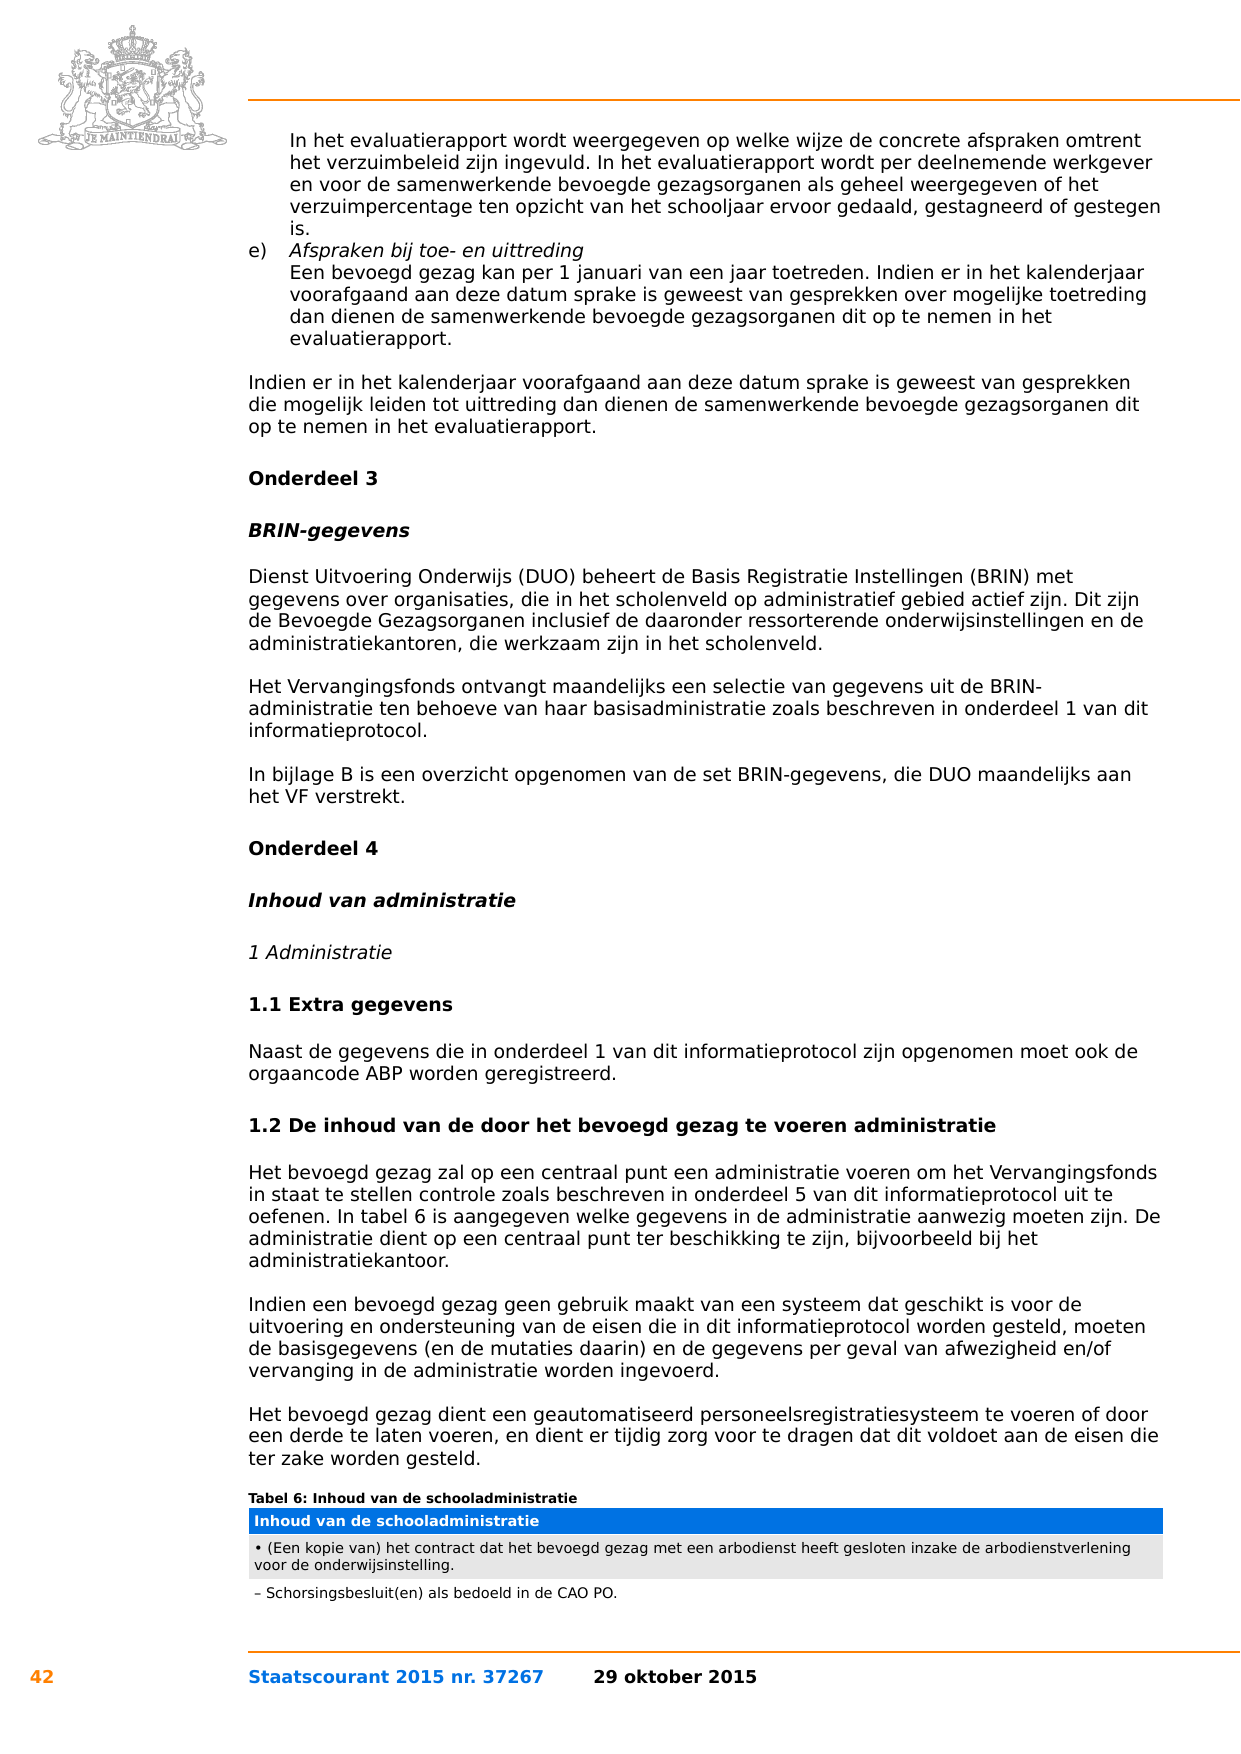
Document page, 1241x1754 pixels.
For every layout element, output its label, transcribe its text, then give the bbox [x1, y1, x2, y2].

table_cell • (Een kopie van) het contract dat het bevoegd gezag met een arbodienst heeft gesloten inzake de arbodienstverlening voor de onderwijsinstelling. [249, 1535, 1163, 1579]
subtitle Onderdeel 3 [248, 467, 1163, 489]
subtitle Onderdeel 4 [248, 838, 1163, 860]
subtitle 1.1 Extra gegevens [248, 994, 1163, 1016]
subtitle Inhoud van administratie [248, 890, 1163, 912]
text In het evaluatierapport wordt weergegeven op welke wijze de concrete afspraken omtrent het verzuimbeleid zijn ingevuld. In het evaluatierapport wordt per deelnemende werkgever en voor de samenwerkende bevoegde gezagsorganen als geheel weergegeven of het verzuimpercentage ten opzicht van het schooljaar ervoor gedaald, gestagneerd of gestegen is. [289, 130, 1163, 240]
table_header Tabel 6: Inhoud van de schooladministratie [248, 1491, 1163, 1507]
text Een bevoegd gezag kan per 1 januari van een jaar toetreden. Indien er in het kalenderjaar voorafgaand aan deze datum sprake is geweest van gesprekken over mogelijke toetreding dan dienen de samenwerkende bevoegde gezagsorganen dit op te nemen in het evaluatierapport. [289, 262, 1163, 350]
text Dienst Uitvoering Onderwijs (DUO) beheert de Basis Registratie Instellingen (BRIN) met gegevens over organisaties, die in het scholenveld op administratief gebied actief zijn. Dit zijn de Bevoegde Gezagsorganen inclusief de daaronder ressorterende onderwijsinstellingen en de administratiekantoren, die werkzaam zijn in het scholenveld. [248, 566, 1163, 654]
text Het Vervangingsfonds ontvangt maandelijks een selectie van gegevens uit de BRIN-administratie ten behoeve van haar basisadministratie zoals beschreven in onderdeel 1 van dit informatieprotocol. [248, 676, 1163, 742]
text Indien er in het kalenderjaar voorafgaand aan deze datum sprake is geweest van gesprekken die mogelijk leiden tot uittreding dan dienen de samenwerkende bevoegde gezagsorganen dit op te nemen in het evaluatierapport. [248, 372, 1163, 437]
subtitle 1 Administratie [248, 942, 1163, 964]
text Indien een bevoegd gezag geen gebruik maakt van een systeem dat geschikt is voor de uitvoering en ondersteuning van de eisen die in dit informatieprotocol worden gesteld, moeten de basisgegevens (en de mutaties daarin) en de gegevens per geval van afwezigheid en/of vervanging in de administratie worden ingevoerd. [248, 1294, 1163, 1382]
text Het bevoegd gezag dient een geautomatiseerd personeelsregistratiesysteem te voeren of door een derde te laten voeren, en dient er tijdig zorg voor te dragen dat dit voldoet aan de eisen die ter zake worden gesteld. [248, 1403, 1163, 1469]
text In bijlage B is een overzicht opgenomen van de set BRIN-gegevens, die DUO maandelijks aan het VF verstrekt. [248, 764, 1163, 808]
table_cell Inhoud van de schooladministratie [249, 1508, 1163, 1534]
text Naast de gegevens die in onderdeel 1 van dit informatieprotocol zijn opgenomen moet ook de orgaancode ABP worden geregistreerd. [248, 1041, 1163, 1085]
subtitle 1.2 De inhoud van de door het bevoegd gezag te voeren administratie [248, 1115, 1163, 1137]
table_cell – Schorsingsbesluit(en) als bedoeld in de CAO PO. [249, 1580, 1163, 1606]
text e) Afspraken bij toe- en uittreding [248, 240, 1163, 262]
text Het bevoegd gezag zal op een centraal punt een administratie voeren om het Vervangingsfonds in staat te stellen controle zoals beschreven in onderdeel 5 van dit informatieprotocol uit te oefenen. In tabel 6 is aangegeven welke gegevens in de administratie aanwezig moeten zijn. De administratie dient op een centraal punt ter beschikking te zijn, bijvoorbeeld bij het administratiekantoor. [248, 1162, 1163, 1272]
picture [38, 25, 227, 150]
subtitle BRIN-gegevens [248, 519, 1163, 541]
